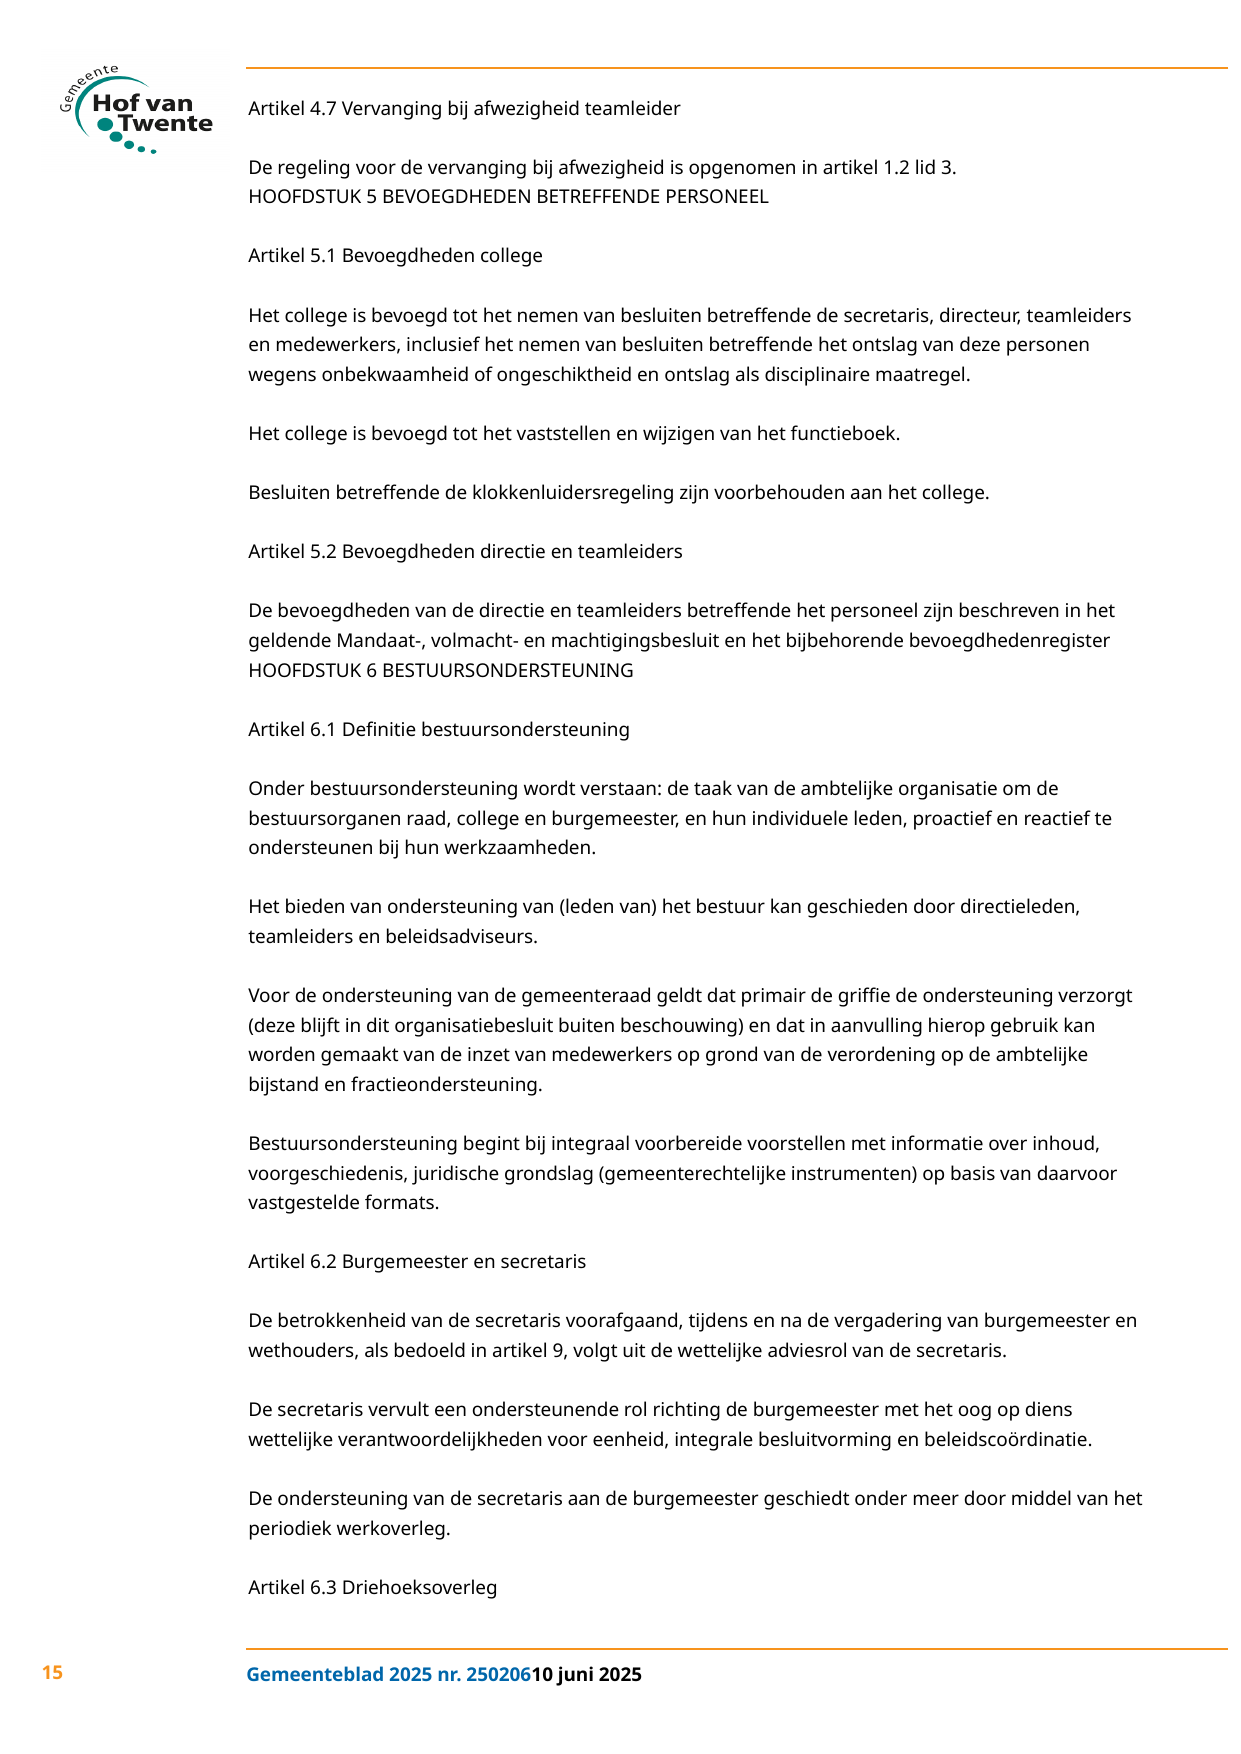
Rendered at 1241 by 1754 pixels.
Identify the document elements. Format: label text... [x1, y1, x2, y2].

text Bestuursondersteuning begint bij integraal voorbereide voorstellen met informatie over inhoud, voorgeschiedenis, juridische grondslag (gemeenterechtelijke instrumenten) op basis van daarvoor vastgestelde formats. [248, 1130, 1152, 1215]
text De bevoegdheden van de directie en teamleiders betreffende het personeel zijn beschreven in het geldende Mandaat-, volmacht- en machtigingsbesluit en het bijbehorende bevoegdhedenregister [248, 598, 1152, 653]
text Besluiten betreffende de klokkenluidersregeling zijn voorbehouden aan het college. [248, 479, 1152, 505]
text Het college is bevoegd tot het vaststellen en wijzigen van het functieboek. [248, 420, 1152, 446]
picture [41, 47, 231, 172]
text Voor de ondersteuning van de gemeenteraad geldt dat primair de griffie de ondersteuning verzorgt (deze blijft in dit organisatiebesluit buiten beschouwing) en dat in aanvulling hierop gebruik kan worden gemaakt van de inzet van medewerkers op grond van de verordening op de ambtelijke bijstand en fractieondersteuning. [248, 982, 1152, 1097]
text Artikel 5.2 Bevoegdheden directie en teamleiders [248, 538, 1152, 564]
text Artikel 6.1 Definitie bestuursondersteuning [248, 716, 1152, 742]
text Onder bestuursondersteuning wordt verstaan: de taak van de ambtelijke organisatie om de bestuursorganen raad, college en burgemeester, en hun individuele leden, proactief en reactief te ondersteunen bij hun werkzaamheden. [248, 775, 1152, 860]
text Artikel 5.1 Bevoegdheden college [248, 243, 1152, 268]
text Het bieden van ondersteuning van (leden van) het bestuur kan geschieden door directieleden, teamleiders en beleidsadviseurs. [248, 893, 1152, 949]
text Artikel 6.2 Burgemeester en secretaris [248, 1248, 1152, 1274]
text HOOFDSTUK 5 BEVOEGDHEDEN BETREFFENDE PERSONEEL [248, 183, 1152, 209]
text Artikel 6.3 Driehoeksoverleg [248, 1574, 1152, 1600]
text HOOFDSTUK 6 BESTUURSONDERSTEUNING [248, 657, 1152, 683]
text De secretaris vervult een ondersteunende rol richting de burgemeester met het oog op diens wettelijke verantwoordelijkheden voor eenheid, integrale besluitvorming en beleidscoördinatie. [248, 1396, 1152, 1452]
text Het college is bevoegd tot het nemen van besluiten betreffende de secretaris, directeur, teamleiders en medewerkers, inclusief het nemen van besluiten betreffende het ontslag van deze personen wegens onbekwaamheid of ongeschiktheid en ontslag als disciplinaire maatregel. [248, 302, 1152, 387]
text De regeling voor de vervanging bij afwezigheid is opgenomen in artikel 1.2 lid 3. [248, 154, 1152, 180]
text De betrokkenheid van de secretaris voorafgaand, tijdens en na de vergadering van burgemeester en wethouders, als bedoeld in artikel 9, volgt uit de wettelijke adviesrol van de secretaris. [248, 1308, 1152, 1363]
text De ondersteuning van de secretaris aan de burgemeester geschiedt onder meer door middel van het periodiek werkoverleg. [248, 1485, 1152, 1541]
text Artikel 4.7 Vervanging bij afwezigheid teamleider [248, 95, 1152, 121]
